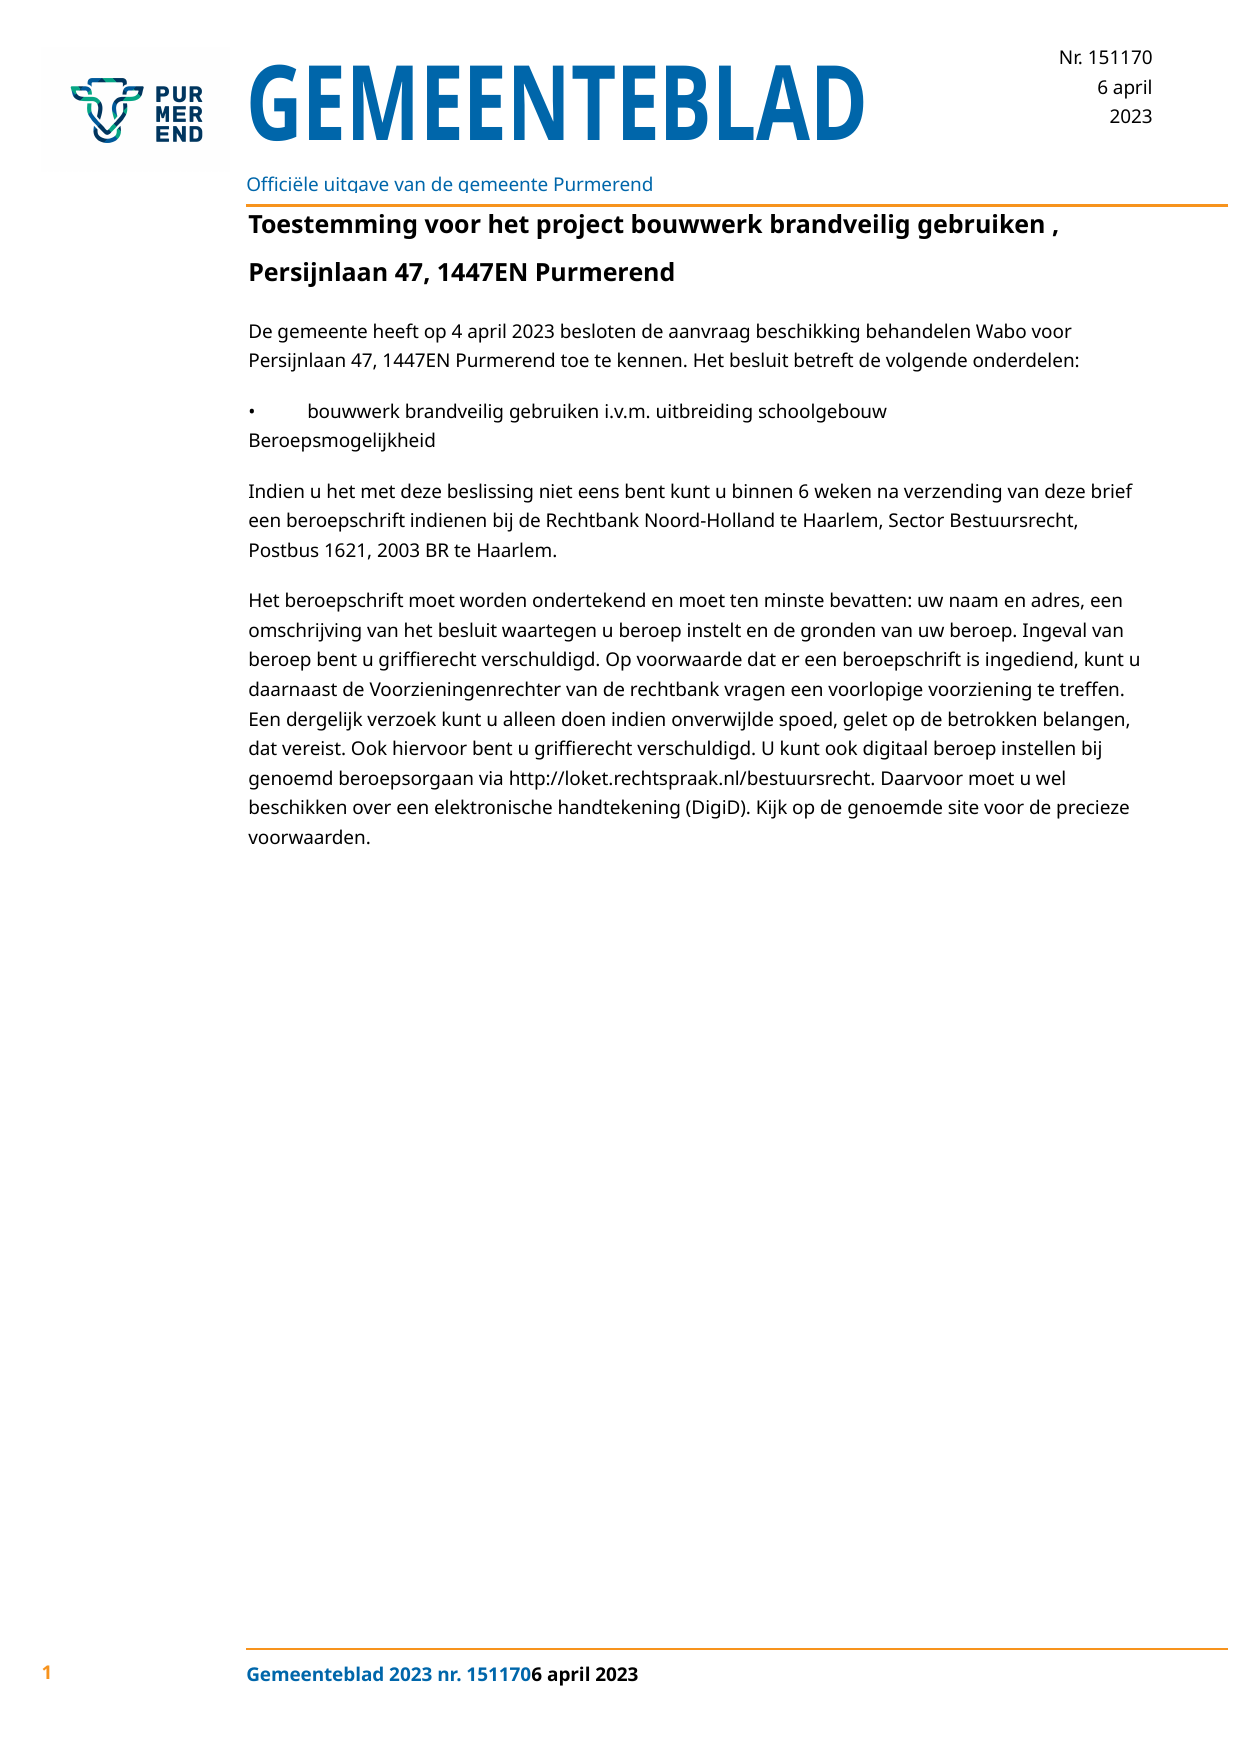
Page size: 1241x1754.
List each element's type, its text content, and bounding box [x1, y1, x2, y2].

text Indien u het met deze beslissing niet eens bent kunt u binnen 6 weken na verzending van deze brief een beroepschrift indienen bij de Rechtbank Noord-Holland te Haarlem, Sector Bestuursrecht, Postbus 1621, 2003 BR te Haarlem. [248, 478, 1152, 563]
text De gemeente heeft op 4 april 2023 besloten de aanvraag beschikking behandelen Wabo voor Persijnlaan 47, 1447EN Purmerend toe te kennen. Het besluit betreft de volgende onderdelen: [248, 318, 1152, 373]
list bouwwerk brandveilig gebruiken i.v.m. uitbreiding schoolgebouw [248, 398, 1152, 424]
text Toestemming voor het project bouwwerk brandveilig gebruiken , Persijnlaan 47, 1447EN Purmerend [248, 207, 1152, 288]
text Beroepsmogelijkheid [248, 427, 1152, 453]
text Het beroepschrift moet worden ondertekend en moet ten minste bevatten: uw naam en adres, een omschrijving van het besluit waartegen u beroep instelt en de gronden van uw beroep. Ingeval van beroep bent u griffierecht verschuldigd. Op voorwaarde dat er een beroepschrift is ingediend, kunt u daarnaast de Voorzieningenrechter van de rechtbank vragen een voorlopige voorziening te treffen. Een dergelijk verzoek kunt u alleen doen indien onverwijlde spoed, gelet op de betrokken belangen, dat vereist. Ook hiervoor bent u griffierecht verschuldigd. U kunt ook digitaal beroep instellen bij genoemd beroepsorgaan via http://loket.rechtspraak.nl/bestuursrecht. Daarvoor moet u wel beschikken over een elektronische handtekening (DigiD). Kijk op de genoemde site voor de precieze voorwaarden. [248, 587, 1152, 850]
picture [41, 47, 231, 172]
